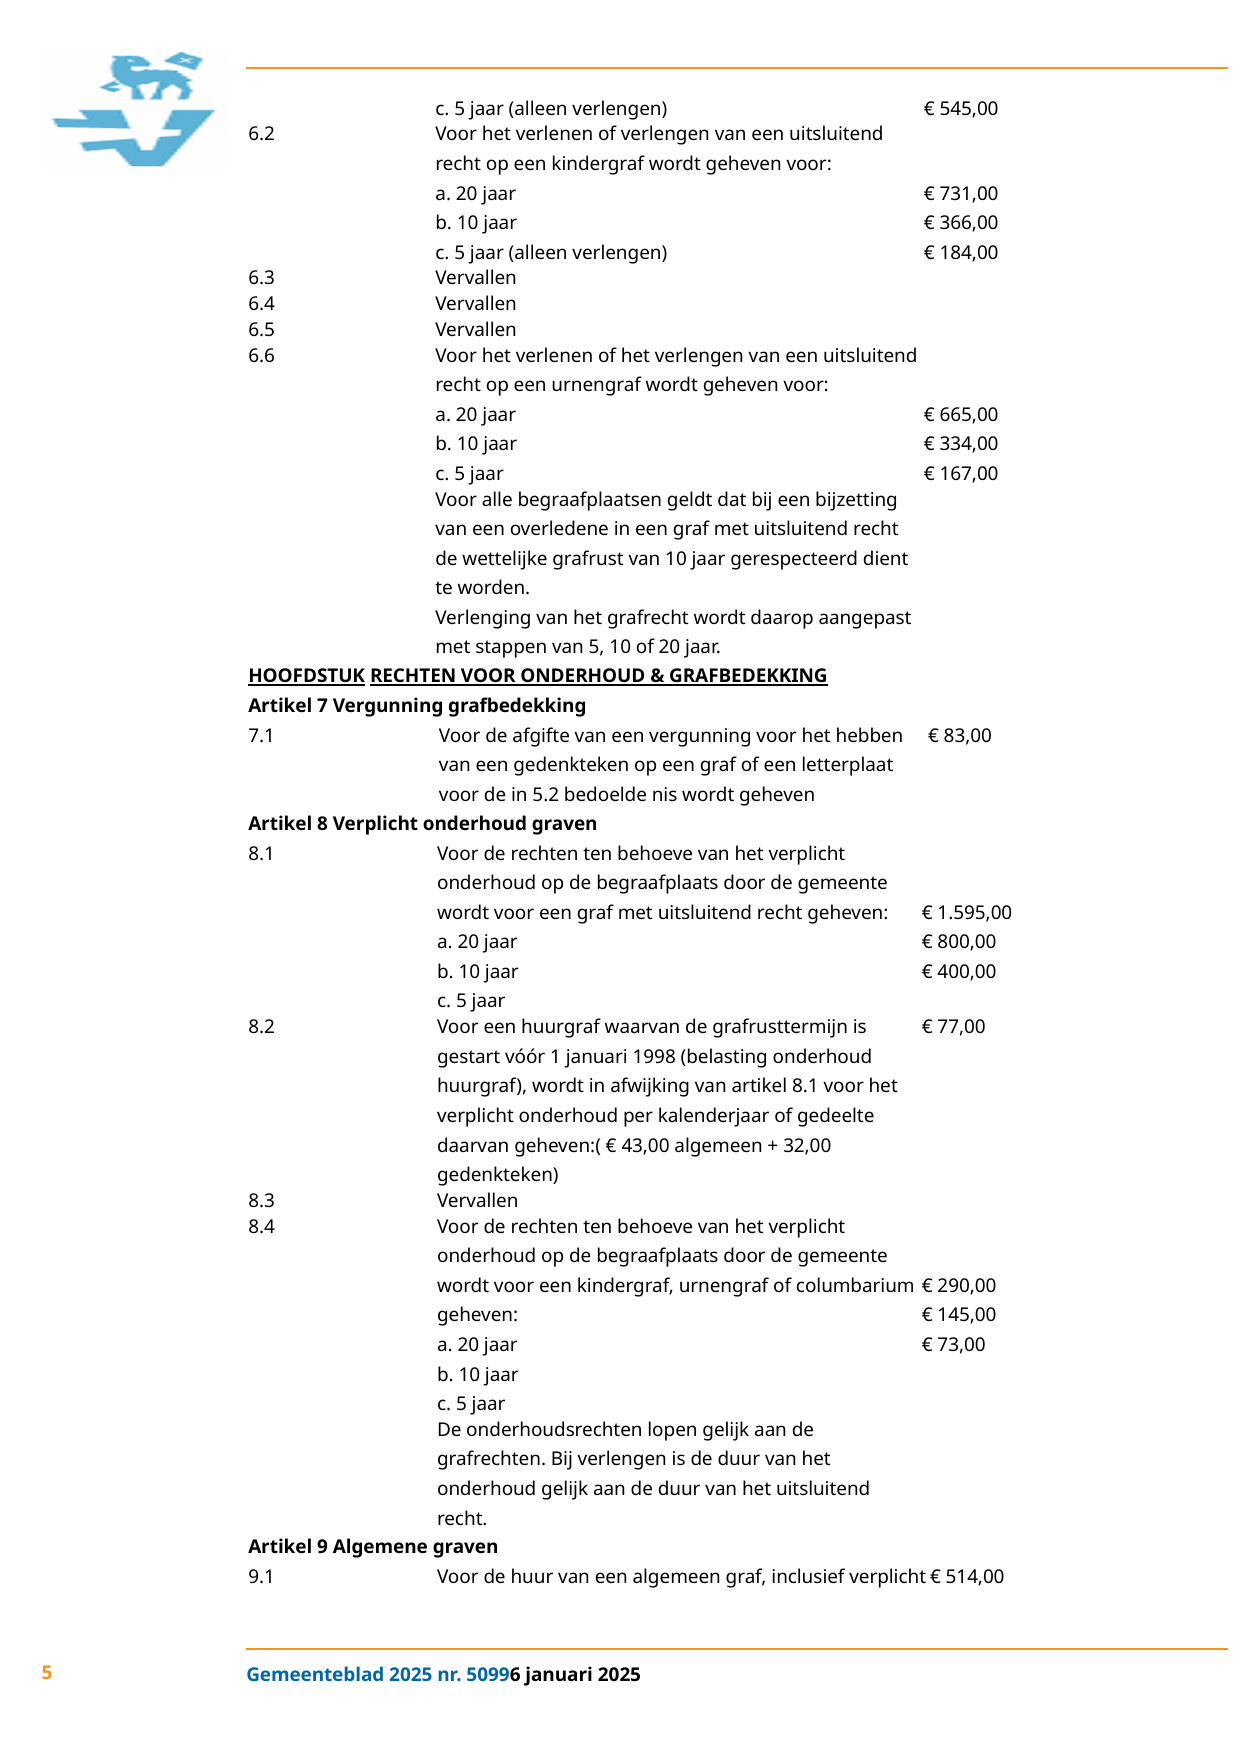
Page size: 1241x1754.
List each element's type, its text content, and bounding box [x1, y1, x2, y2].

table_header € 1.595,00 € 800,00 € 400,00 [922, 840, 1152, 1013]
table_cell [924, 290, 1152, 316]
table_header Voor de huur van een algemeen graf, inclusief verplicht [437, 1564, 930, 1589]
table_cell 6.6 [248, 342, 435, 486]
table_cell [922, 1187, 1152, 1213]
table_header c. 5 jaar (alleen verlengen) [435, 95, 924, 121]
table_cell Voor het verlenen of verlengen van een uitsluitend recht op een kindergraf wordt geheven voor: a. 20 jaar b. 10 jaar c. 5 jaar (alleen verlengen) [435, 121, 924, 264]
table_cell Vervallen [437, 1187, 922, 1213]
table_header 7.1 [248, 722, 439, 807]
table_cell € 665,00 € 334,00 € 167,00 [924, 342, 1152, 486]
table_cell De onderhoudsrechten lopen gelijk aan de grafrechten. Bij verlengen is de duur van het onderhoud gelijk aan de duur van het uitsluitend recht. [437, 1416, 922, 1531]
table_header Voor de rechten ten behoeve van het verplicht onderhoud op de begraafplaats door de gemeente wordt voor een graf met uitsluitend recht geheven: a. 20 jaar b. 10 jaar c. 5 jaar [437, 840, 922, 1013]
table_cell Vervallen [435, 265, 924, 290]
table_cell Voor de rechten ten behoeve van het verplicht onderhoud op de begraafplaats door de gemeente wordt voor een kindergraf, urnengraf of columbarium geheven: a. 20 jaar b. 10 jaar c. 5 jaar [437, 1213, 922, 1416]
table_cell 6.2 [248, 121, 435, 264]
text Artikel 9 Algemene graven [248, 1534, 1152, 1559]
table_cell [922, 1416, 1152, 1531]
table_cell Vervallen [435, 290, 924, 316]
table_cell Voor een huurgraf waarvan de grafrusttermijn is gestart vóór 1 januari 1998 (belasting onderhoud huurgraf), wordt in afwijking van artikel 8.1 voor het verplicht onderhoud per kalenderjaar of gedeelte daarvan geheven:( € 43,00 algemeen + 32,00 gedenkteken) [437, 1014, 922, 1187]
picture [41, 47, 231, 172]
table_cell 6.4 [248, 290, 435, 316]
table_header € 83,00 [928, 722, 1152, 807]
table_cell Vervallen [435, 316, 924, 342]
table_header 9.1 [248, 1564, 437, 1589]
table_cell 8.2 [248, 1014, 437, 1187]
table_header 8.1 [248, 840, 437, 1013]
table_cell [924, 265, 1152, 290]
table_cell Voor alle begraafplaatsen geldt dat bij een bijzetting van een overledene in een graf met uitsluitend recht de wettelijke grafrust van 10 jaar gerespecteerd dient te worden. Verlenging van het grafrecht wordt daarop aangepast met stappen van 5, 10 of 20 jaar. [435, 486, 924, 659]
table_cell € 731,00 € 366,00 € 184,00 [924, 121, 1152, 264]
table_header Voor de afgifte van een vergunning voor het hebben van een gedenkteken op een graf of een letterplaat voor de in 5.2 bedoelde nis wordt geheven [439, 722, 928, 807]
table_header [248, 95, 435, 121]
table_cell [248, 1416, 437, 1531]
table_cell [248, 486, 435, 659]
table_cell 8.3 [248, 1187, 437, 1213]
table_header € 514,00 [930, 1564, 1152, 1589]
table_header € 545,00 [924, 95, 1152, 121]
table_cell [924, 486, 1152, 659]
text HOOFDSTUK RECHTEN VOOR ONDERHOUD & GRAFBEDEKKING [248, 663, 1152, 688]
text Artikel 8 Verplicht onderhoud graven [248, 810, 1152, 836]
table_cell € 290,00 € 145,00 € 73,00 [922, 1213, 1152, 1416]
text Artikel 7 Vergunning grafbedekking [248, 692, 1152, 718]
table_cell 6.5 [248, 316, 435, 342]
table_cell € 77,00 [922, 1014, 1152, 1187]
table_cell [924, 316, 1152, 342]
table_cell 6.3 [248, 265, 435, 290]
table_cell 8.4 [248, 1213, 437, 1416]
table_cell Voor het verlenen of het verlengen van een uitsluitend recht op een urnengraf wordt geheven voor: a. 20 jaar b. 10 jaar c. 5 jaar [435, 342, 924, 486]
